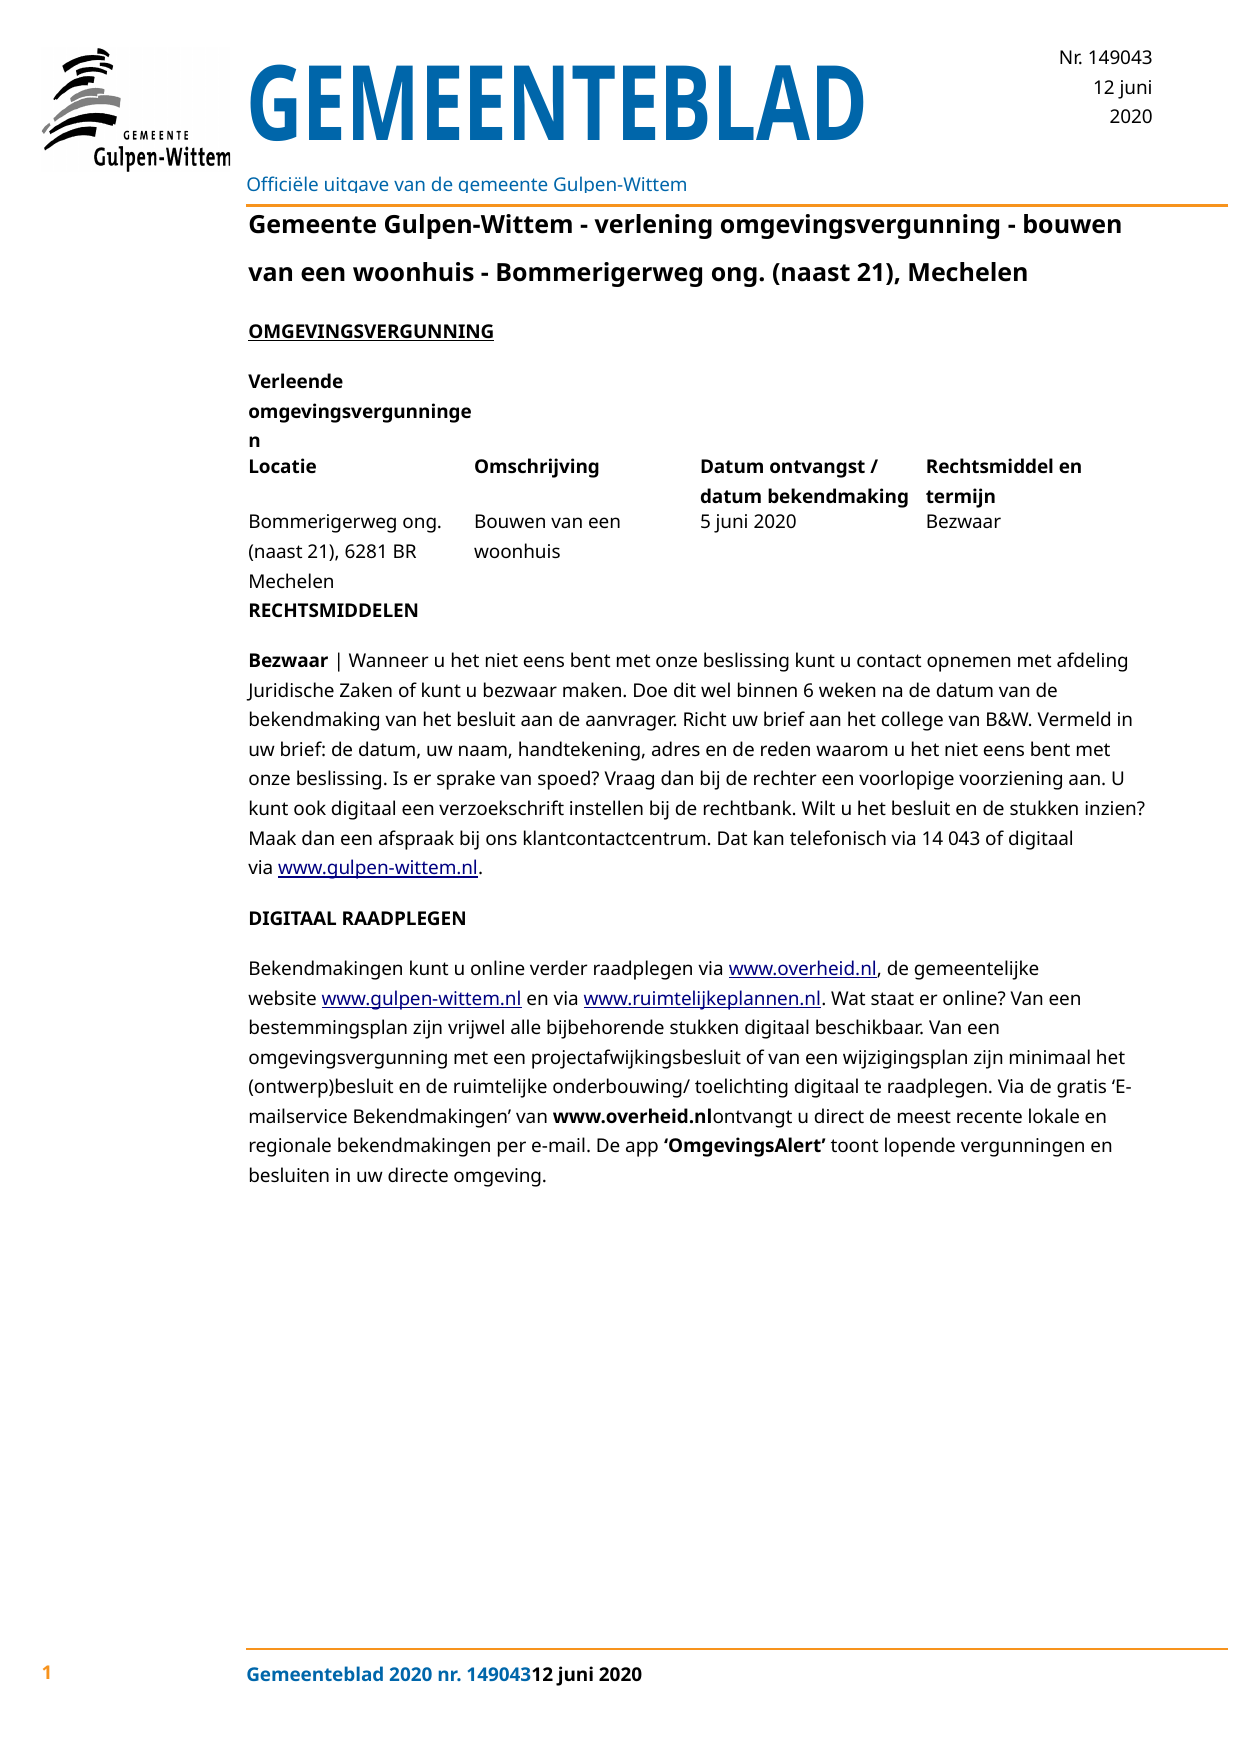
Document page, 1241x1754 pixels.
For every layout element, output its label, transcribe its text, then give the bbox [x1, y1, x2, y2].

table_header [474, 369, 700, 453]
picture [41, 47, 231, 172]
table_cell Bommerigerweg ong. (naast 21), 6281 BR Mechelen [248, 509, 474, 593]
table_header Verleende omgevingsvergunningen [248, 369, 474, 453]
table_header [926, 369, 1152, 453]
text Gemeente Gulpen-Wittem - verlening omgevingsvergunning - bouwen van een woonhuis - Bommerigerweg ong. (naast 21), Mechelen [248, 207, 1152, 288]
table_cell Omschrijving [474, 453, 700, 509]
table_cell Locatie [248, 453, 474, 509]
text Bekendmakingen kunt u online verder raadplegen via www.overheid.nl, de gemeentelijke website www.gulpen-wittem.nl en via www.ruimtelijkeplannen.nl. Wat staat er online? Van een bestemmingsplan zijn vrijwel alle bijbehorende stukken digitaal beschikbaar. Van een omgevingsvergunning met een projectafwijkingsbesluit of van een wijzigingsplan zijn minimaal het (ontwerp)besluit en de ruimtelijke onderbouwing/ toelichting digitaal te raadplegen. Via de gratis ‘E-mailservice Bekendmakingen’ van www.overheid.nlontvangt u direct de meest recente lokale en regionale bekendmakingen per e-mail. De app ‘OmgevingsAlert’ toont lopende vergunningen en besluiten in uw directe omgeving. [248, 955, 1152, 1188]
text Bezwaar | Wanneer u het niet eens bent met onze beslissing kunt u contact opnemen met afdeling Juridische Zaken of kunt u bezwaar maken. Doe dit wel binnen 6 weken na de datum van de bekendmaking van het besluit aan de aanvrager. Richt uw brief aan het college van B&W. Vermeld in uw brief: de datum, uw naam, handtekening, adres en de reden waarom u het niet eens bent met onze beslissing. Is er sprake van spoed? Vraag dan bij de rechter een voorlopige voorziening aan. U kunt ook digitaal een verzoekschrift instellen bij de rechtbank. Wilt u het besluit en de stukken inzien? Maak dan een afspraak bij ons klantcontactcentrum. Dat kan telefonisch via 14 043 of digitaal via www.gulpen-wittem.nl. [248, 647, 1152, 880]
table_header [700, 369, 926, 453]
table_cell Bouwen van een woonhuis [474, 509, 700, 593]
text DIGITAAL RAADPLEGEN [248, 905, 1152, 930]
text OMGEVINGSVERGUNNING [248, 318, 1152, 344]
table_cell Bezwaar [926, 509, 1152, 593]
table_cell Datum ontvangst / datum bekendmaking [700, 453, 926, 509]
table_cell 5 juni 2020 [700, 509, 926, 593]
text RECHTSMIDDELEN [248, 597, 1152, 622]
table_cell Rechtsmiddel en termijn [926, 453, 1152, 509]
